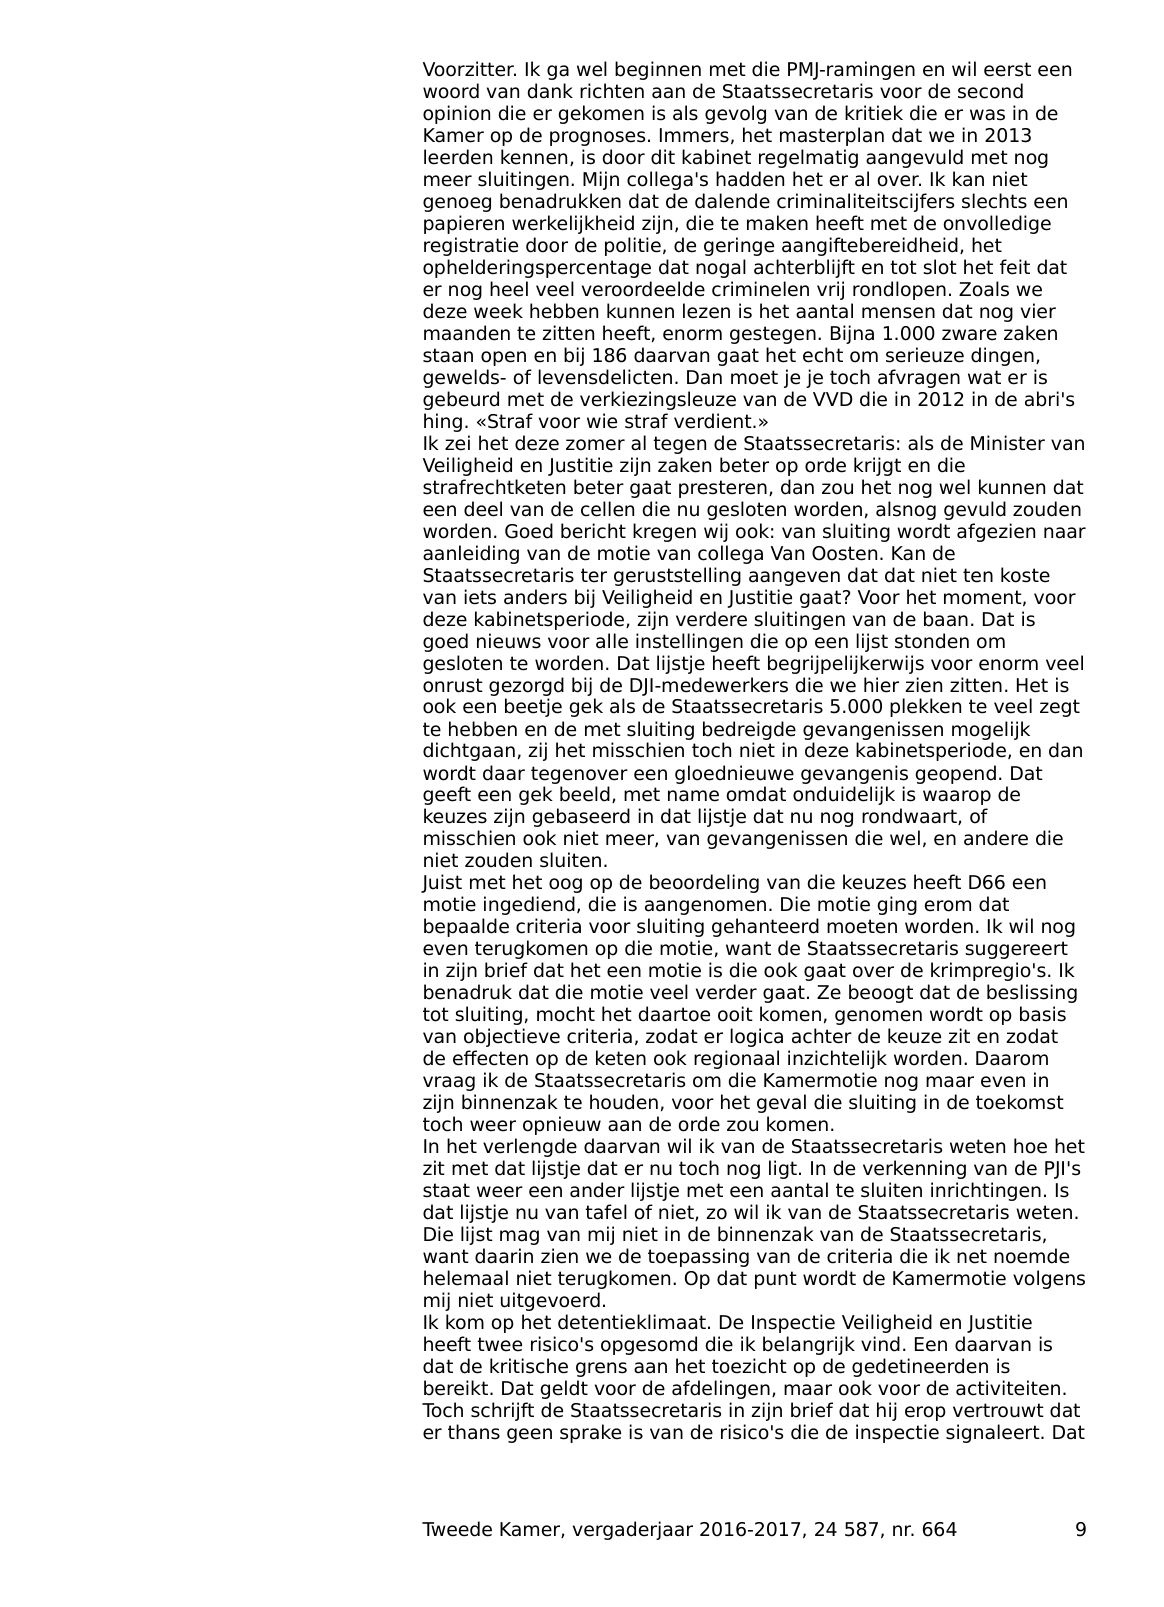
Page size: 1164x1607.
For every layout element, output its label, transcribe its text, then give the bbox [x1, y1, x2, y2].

text Juist met het oog op de beoordeling van die keuzes heeft D66 een motie ingediend, die is aangenomen. Die motie ging erom dat bepaalde criteria voor sluiting gehanteerd moeten worden. Ik wil nog even terugkomen op die motie, want de Staatssecretaris suggereert in zijn brief dat het een motie is die ook gaat over de krimpregio's. Ik benadruk dat die motie veel verder gaat. Ze beoogt dat de beslissing tot sluiting, mocht het daartoe ooit komen, genomen wordt op basis van objectieve criteria, zodat er logica achter de keuze zit en zodat de effecten op de keten ook regionaal inzichtelijk worden. Daarom vraag ik de Staatssecretaris om die Kamermotie nog maar even in zijn binnenzak te houden, voor het geval die sluiting in de toekomst toch weer opnieuw aan de orde zou komen. [422, 872, 1087, 1136]
text Voorzitter. Ik ga wel beginnen met die PMJ-ramingen en wil eerst een woord van dank richten aan de Staatssecretaris voor de second opinion die er gekomen is als gevolg van de kritiek die er was in de Kamer op de prognoses. Immers, het masterplan dat we in 2013 leerden kennen, is door dit kabinet regelmatig aangevuld met nog meer sluitingen. Mijn collega's hadden het er al over. Ik kan niet genoeg benadrukken dat de dalende criminaliteitscijfers slechts een papieren werkelijkheid zijn, die te maken heeft met de onvolledige registratie door de politie, de geringe aangiftebereidheid, het ophelderingspercentage dat nogal achterblijft en tot slot het feit dat er nog heel veel veroordeelde criminelen vrij rondlopen. Zoals we deze week hebben kunnen lezen is het aantal mensen dat nog vier maanden te zitten heeft, enorm gestegen. Bijna 1.000 zware zaken staan open en bij 186 daarvan gaat het echt om serieuze dingen, gewelds- of levensdelicten. Dan moet je je toch afvragen wat er is gebeurd met de verkiezingsleuze van de VVD die in 2012 in de abri's hing. «Straf voor wie straf verdient.» [422, 59, 1087, 433]
text Ik kom op het detentieklimaat. De Inspectie Veiligheid en Justitie heeft twee risico's opgesomd die ik belangrijk vind. Een daarvan is dat de kritische grens aan het toezicht op de gedetineerden is bereikt. Dat geldt voor de afdelingen, maar ook voor de activiteiten. Toch schrijft de Staatssecretaris in zijn brief dat hij erop vertrouwt dat er thans geen sprake is van de risico's die de inspectie signaleert. Dat [422, 1312, 1087, 1444]
text Ik zei het deze zomer al tegen de Staatssecretaris: als de Minister van Veiligheid en Justitie zijn zaken beter op orde krijgt en die strafrechtketen beter gaat presteren, dan zou het nog wel kunnen dat een deel van de cellen die nu gesloten worden, alsnog gevuld zouden worden. Goed bericht kregen wij ook: van sluiting wordt afgezien naar aanleiding van de motie van collega Van Oosten. Kan de Staatssecretaris ter geruststelling aangeven dat dat niet ten koste van iets anders bij Veiligheid en Justitie gaat? Voor het moment, voor deze kabinetsperiode, zijn verdere sluitingen van de baan. Dat is goed nieuws voor alle instellingen die op een lijst stonden om gesloten te worden. Dat lijstje heeft begrijpelijkerwijs voor enorm veel onrust gezorgd bij de DJI-medewerkers die we hier zien zitten. Het is ook een beetje gek als de Staatssecretaris 5.000 plekken te veel zegt te hebben en de met sluiting bedreigde gevangenissen mogelijk dichtgaan, zij het misschien toch niet in deze kabinetsperiode, en dan wordt daar tegenover een gloednieuwe gevangenis geopend. Dat geeft een gek beeld, met name omdat onduidelijk is waarop de keuzes zijn gebaseerd in dat lijstje dat nu nog rondwaart, of misschien ook niet meer, van gevangenissen die wel, en andere die niet zouden sluiten. [422, 433, 1087, 872]
text In het verlengde daarvan wil ik van de Staatssecretaris weten hoe het zit met dat lijstje dat er nu toch nog ligt. In de verkenning van de PJI's staat weer een ander lijstje met een aantal te sluiten inrichtingen. Is dat lijstje nu van tafel of niet, zo wil ik van de Staatssecretaris weten. Die lijst mag van mij niet in de binnenzak van de Staatssecretaris, want daarin zien we de toepassing van de criteria die ik net noemde helemaal niet terugkomen. Op dat punt wordt de Kamermotie volgens mij niet uitgevoerd. [422, 1136, 1087, 1312]
